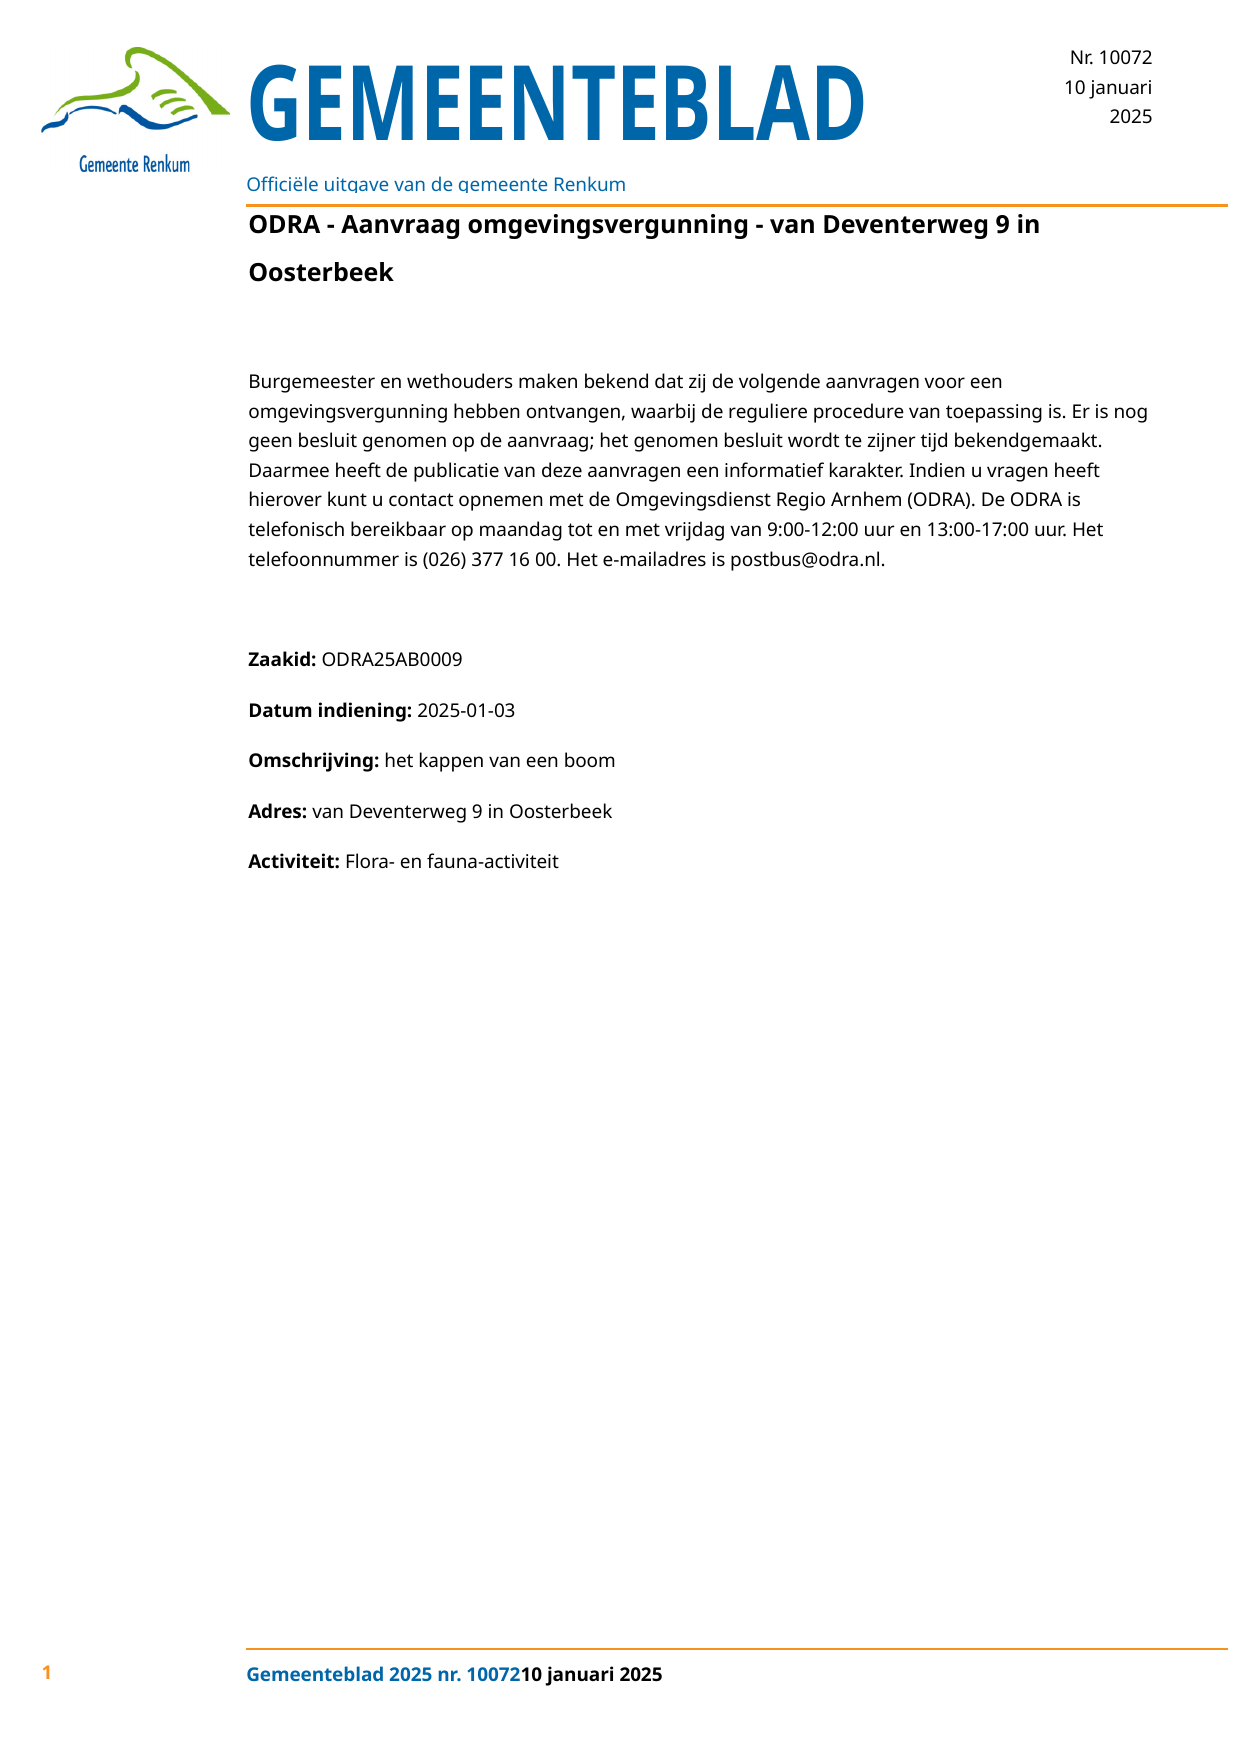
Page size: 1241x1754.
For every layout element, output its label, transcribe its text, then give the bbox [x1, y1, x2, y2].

text Omschrijving: het kappen van een boom [248, 747, 1152, 773]
text Burgemeester en wethouders maken bekend dat zij de volgende aanvragen voor een omgevingsvergunning hebben ontvangen, waarbij de reguliere procedure van toepassing is. Er is nog geen besluit genomen op de aanvraag; het genomen besluit wordt te zijner tijd bekendgemaakt. Daarmee heeft de publicatie van deze aanvragen een informatief karakter. Indien u vragen heeft hierover kunt u contact opnemen met de Omgevingsdienst Regio Arnhem (ODRA). De ODRA is telefonisch bereikbaar op maandag tot en met vrijdag van 9:00-12:00 uur en 13:00-17:00 uur. Het telefoonnummer is (026) 377 16 00. Het e-mailadres is postbus@odra.nl. [248, 368, 1152, 572]
text ODRA - Aanvraag omgevingsvergunning - van Deventerweg 9 in Oosterbeek [248, 207, 1152, 288]
text Datum indiening: 2025-01-03 [248, 697, 1152, 723]
text Activiteit: Flora- en fauna-activiteit [248, 848, 1152, 874]
text Zaakid: ODRA25AB0009 [248, 647, 1152, 672]
picture [41, 47, 231, 172]
text Adres: van Deventerweg 9 in Oosterbeek [248, 798, 1152, 824]
